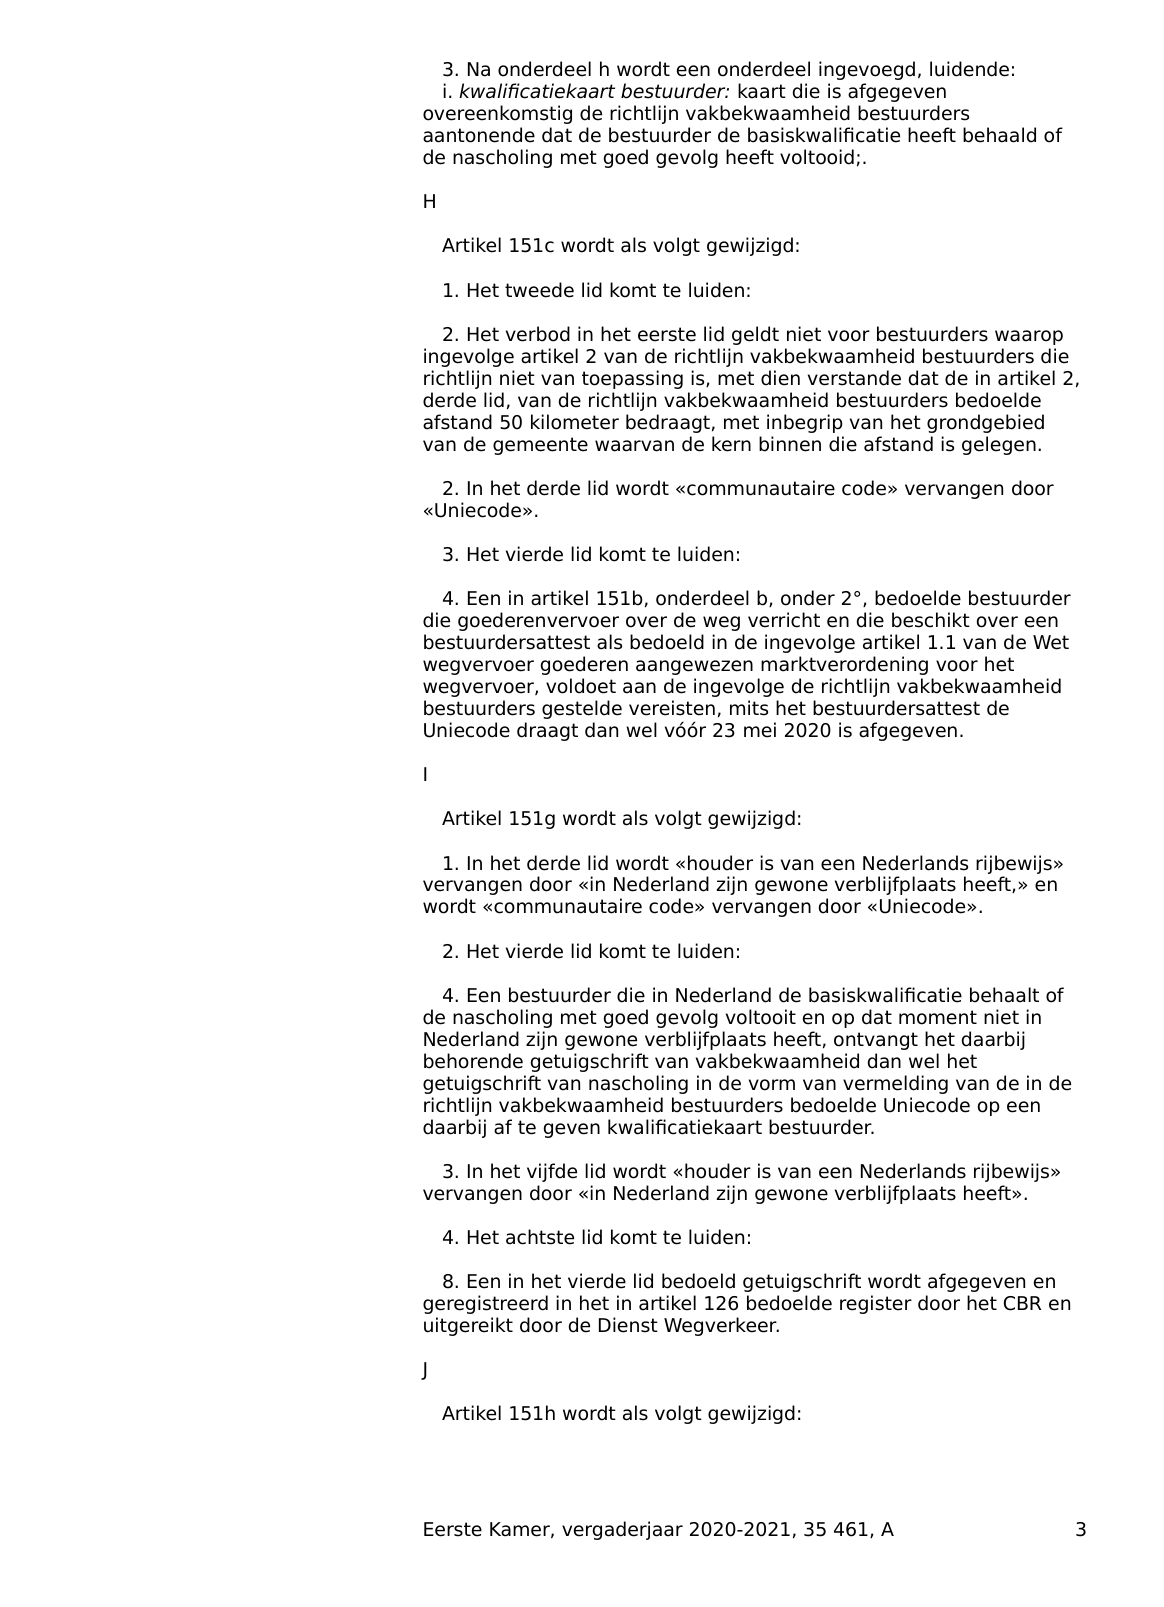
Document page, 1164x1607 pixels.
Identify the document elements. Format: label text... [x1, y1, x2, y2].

text 4. Een bestuurder die in Nederland de basiskwalificatie behaalt of de nascholing met goed gevolg voltooit en op dat moment niet in Nederland zijn gewone verblijfplaats heeft, ontvangt het daarbij behorende getuigschrift van vakbekwaamheid dan wel het getuigschrift van nascholing in de vorm van vermelding van de in de richtlijn vakbekwaamheid bestuurders bedoelde Uniecode op een daarbij af te geven kwalificatiekaart bestuurder. [422, 985, 1087, 1138]
text Artikel 151g wordt als volgt gewijzigd: [422, 808, 1087, 830]
text 2. Het vierde lid komt te luiden: [422, 941, 1087, 962]
text i. kwalificatiekaart bestuurder: kaart die is afgegeven overeenkomstig de richtlijn vakbekwaamheid bestuurders aantonende dat de bestuurder de basiskwalificatie heeft behaald of de nascholing met goed gevolg heeft voltooid;. [422, 81, 1087, 169]
text I [422, 764, 1087, 786]
text 3. Het vierde lid komt te luiden: [422, 544, 1087, 566]
text 1. In het derde lid wordt «houder is van een Nederlands rijbewijs» vervangen door «in Nederland zijn gewone verblijfplaats heeft,» en wordt «communautaire code» vervangen door «Uniecode». [422, 852, 1087, 918]
text 8. Een in het vierde lid bedoeld getuigschrift wordt afgegeven en geregistreerd in het in artikel 126 bedoelde register door het CBR en uitgereikt door de Dienst Wegverkeer. [422, 1271, 1087, 1337]
text 2. Het verbod in het eerste lid geldt niet voor bestuurders waarop ingevolge artikel 2 van de richtlijn vakbekwaamheid bestuurders die richtlijn niet van toepassing is, met dien verstande dat de in artikel 2, derde lid, van de richtlijn vakbekwaamheid bestuurders bedoelde afstand 50 kilometer bedraagt, met inbegrip van het grondgebied van de gemeente waarvan de kern binnen die afstand is gelegen. [422, 324, 1087, 456]
text Artikel 151h wordt als volgt gewijzigd: [422, 1403, 1087, 1425]
text J [422, 1359, 1087, 1381]
text Artikel 151c wordt als volgt gewijzigd: [422, 235, 1087, 257]
text 3. In het vijfde lid wordt «houder is van een Nederlands rijbewijs» vervangen door «in Nederland zijn gewone verblijfplaats heeft». [422, 1161, 1087, 1205]
text 4. Het achtste lid komt te luiden: [422, 1227, 1087, 1249]
text 1. Het tweede lid komt te luiden: [422, 279, 1087, 301]
text 4. Een in artikel 151b, onderdeel b, onder 2°, bedoelde bestuurder die goederenvervoer over de weg verricht en die beschikt over een bestuurdersattest als bedoeld in de ingevolge artikel 1.1 van de Wet wegvervoer goederen aangewezen marktverordening voor het wegvervoer, voldoet aan de ingevolge de richtlijn vakbekwaamheid bestuurders gestelde vereisten, mits het bestuurdersattest de Uniecode draagt dan wel vóór 23 mei 2020 is afgegeven. [422, 588, 1087, 742]
text 3. Na onderdeel h wordt een onderdeel ingevoegd, luidende: [422, 59, 1087, 81]
text 2. In het derde lid wordt «communautaire code» vervangen door «Uniecode». [422, 478, 1087, 522]
text H [422, 191, 1087, 213]
